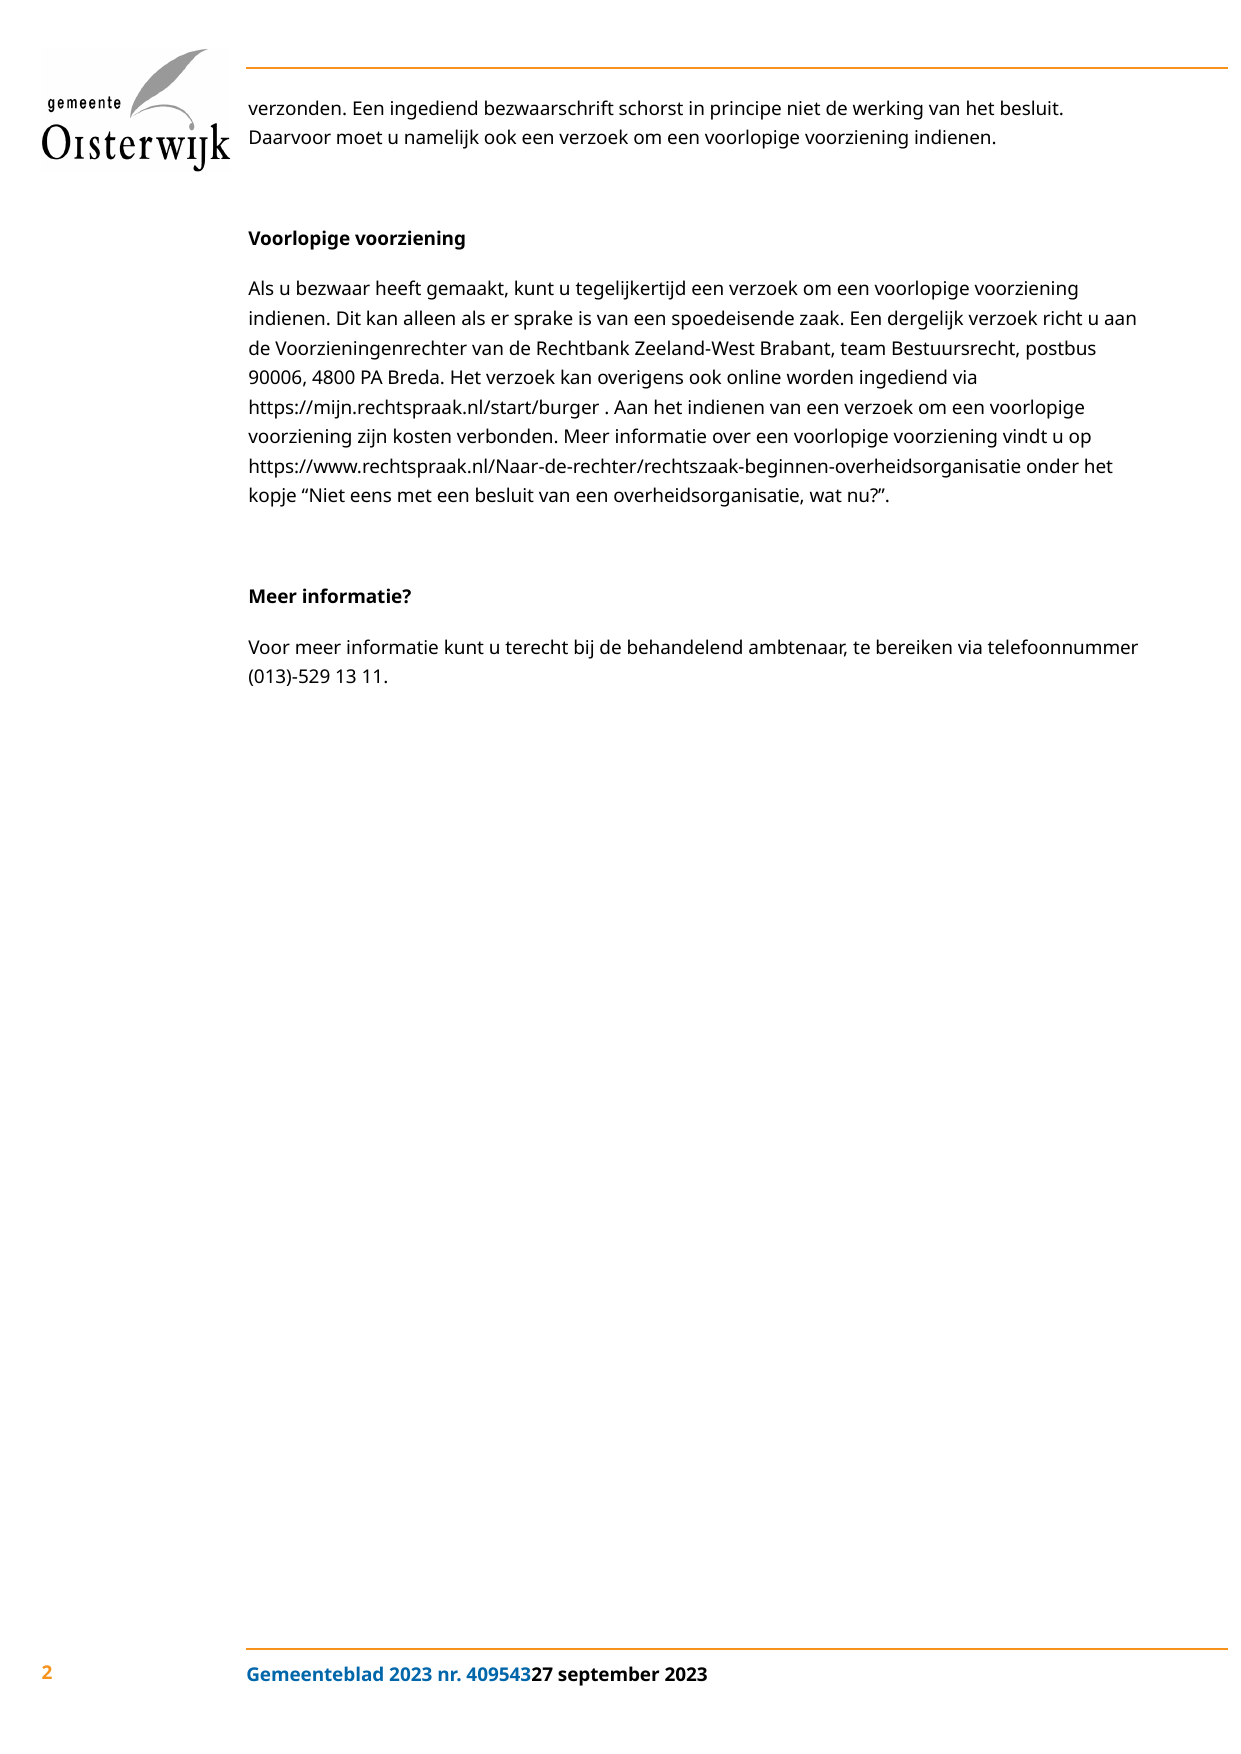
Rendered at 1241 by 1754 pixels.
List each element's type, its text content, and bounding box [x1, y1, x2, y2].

text Als u bezwaar heeft gemaakt, kunt u tegelijkertijd een verzoek om een voorlopige voorziening indienen. Dit kan alleen als er sprake is van een spoedeisende zaak. Een dergelijk verzoek richt u aan de Voorzieningenrechter van de Rechtbank Zeeland-West Brabant, team Bestuursrecht, postbus 90006, 4800 PA Breda. Het verzoek kan overigens ook online worden ingediend via https://mijn.rechtspraak.nl/start/burger . Aan het indienen van een verzoek om een voorlopige voorziening zijn kosten verbonden. Meer informatie over een voorlopige voorziening vindt u op https://www.rechtspraak.nl/Naar-de-rechter/rechtszaak-beginnen-overheidsorganisatie onder het kopje “Niet eens met een besluit van een overheidsorganisatie, wat nu?”. [248, 276, 1152, 508]
text Voor meer informatie kunt u terecht bij de behandelend ambtenaar, te bereiken via telefoonnummer (013)-529 13 11. [248, 634, 1152, 689]
picture [41, 47, 231, 172]
text Meer informatie? [248, 583, 1152, 609]
text verzonden. Een ingediend bezwaarschrift schorst in principe niet de werking van het besluit. Daarvoor moet u namelijk ook een verzoek om een voorlopige voorziening indienen. [248, 95, 1152, 150]
text Voorlopige voorziening [248, 225, 1152, 251]
